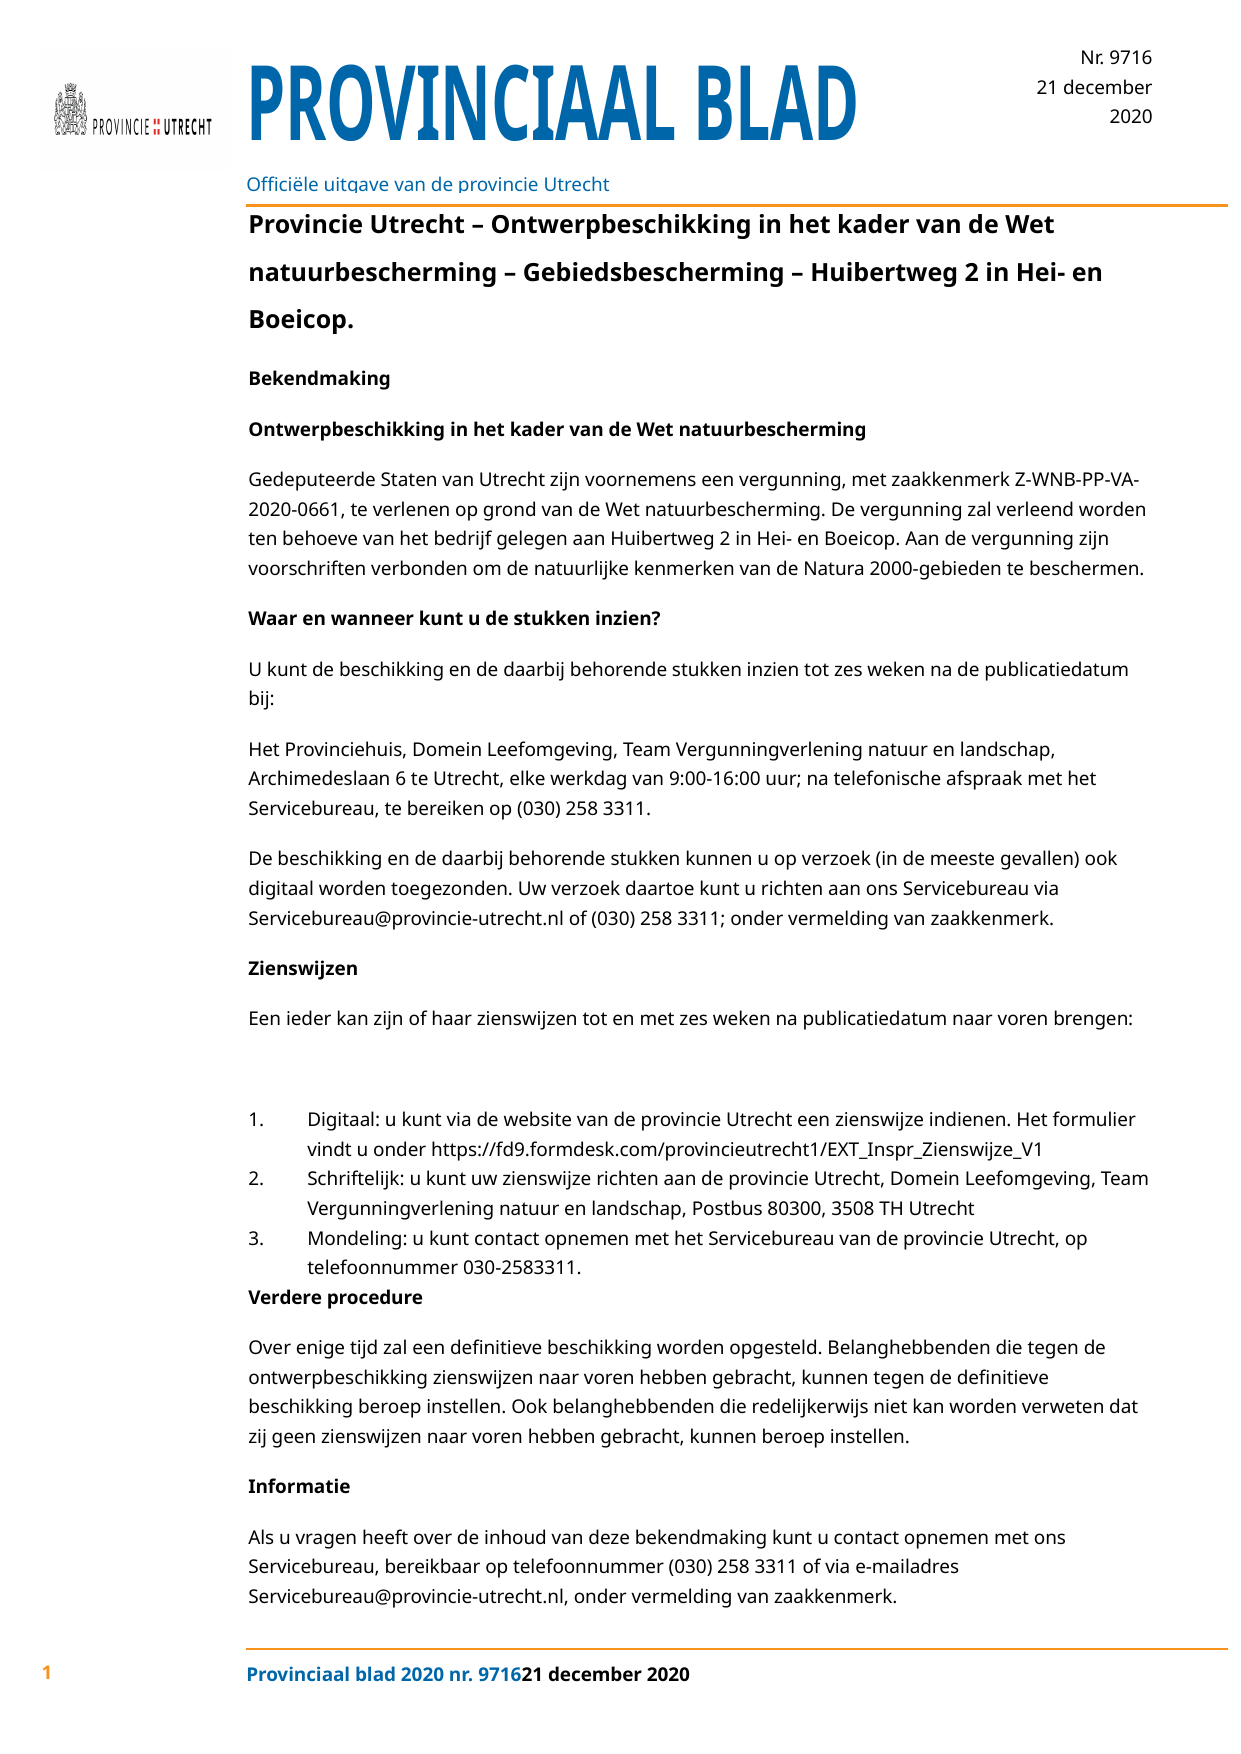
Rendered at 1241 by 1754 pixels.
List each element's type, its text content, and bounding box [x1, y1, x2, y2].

text Ontwerpbeschikking in het kader van de Wet natuurbescherming [248, 416, 1152, 442]
picture [41, 47, 231, 172]
text Bekendmaking [248, 366, 1152, 391]
text Over enige tijd zal een definitieve beschikking worden opgesteld. Belanghebbenden die tegen de ontwerpbeschikking zienswijzen naar voren hebben gebracht, kunnen tegen de definitieve beschikking beroep instellen. Ook belanghebbenden die redelijkerwijs niet kan worden verweten dat zij geen zienswijzen naar voren hebben gebracht, kunnen beroep instellen. [248, 1334, 1152, 1449]
text Verdere procedure [248, 1284, 1152, 1309]
text Als u vragen heeft over de inhoud van deze bekendmaking kunt u contact opnemen met ons Servicebureau, bereikbaar op telefoonnummer (030) 258 3311 of via e-mailadres Servicebureau@provincie-utrecht.nl, onder vermelding van zaakkenmerk. [248, 1524, 1152, 1609]
text De beschikking en de daarbij behorende stukken kunnen u op verzoek (in de meeste gevallen) ook digitaal worden toegezonden. Uw verzoek daartoe kunt u richten aan ons Servicebureau via Servicebureau@provincie-utrecht.nl of (030) 258 3311; onder vermelding van zaakkenmerk. [248, 846, 1152, 930]
text Provincie Utrecht – Ontwerpbeschikking in het kader van de Wet natuurbescherming – Gebiedsbescherming – Huibertweg 2 in Hei- en Boeicop. [248, 207, 1152, 336]
text U kunt de beschikking en de daarbij behorende stukken inzien tot zes weken na de publicatiedatum bij: [248, 656, 1152, 711]
text Zienswijzen [248, 955, 1152, 981]
list Mondeling: u kunt contact opnemen met het Servicebureau van de provincie Utrecht, op telefoonnummer 030-2583311. [248, 1225, 1152, 1280]
text Waar en wanneer kunt u de stukken inzien? [248, 606, 1152, 631]
list Digitaal: u kunt via de website van de provincie Utrecht een zienswijze indienen. Het formulier vindt u onder https://fd9.formdesk.com/provincieutrecht1/EXT_Inspr_Zienswijze_V1 [248, 1106, 1152, 1162]
list Schriftelijk: u kunt uw zienswijze richten aan de provincie Utrecht, Domein Leefomgeving, Team Vergunningverlening natuur en landschap, Postbus 80300, 3508 TH Utrecht [248, 1166, 1152, 1221]
text Het Provinciehuis, Domein Leefomgeving, Team Vergunningverlening natuur en landschap, Archimedeslaan 6 te Utrecht, elke werkdag van 9:00-16:00 uur; na telefonische afspraak met het Servicebureau, te bereiken op (030) 258 3311. [248, 736, 1152, 821]
text Gedeputeerde Staten van Utrecht zijn voornemens een vergunning, met zaakkenmerk Z-WNB-PP-VA-2020-0661, te verlenen op grond van de Wet natuurbescherming. De vergunning zal verleend worden ten behoeve van het bedrijf gelegen aan Huibertweg 2 in Hei- en Boeicop. Aan de vergunning zijn voorschriften verbonden om de natuurlijke kenmerken van de Natura 2000-gebieden te beschermen. [248, 466, 1152, 581]
text Informatie [248, 1473, 1152, 1499]
text Een ieder kan zijn of haar zienswijzen tot en met zes weken na publicatiedatum naar voren brengen: [248, 1006, 1152, 1031]
